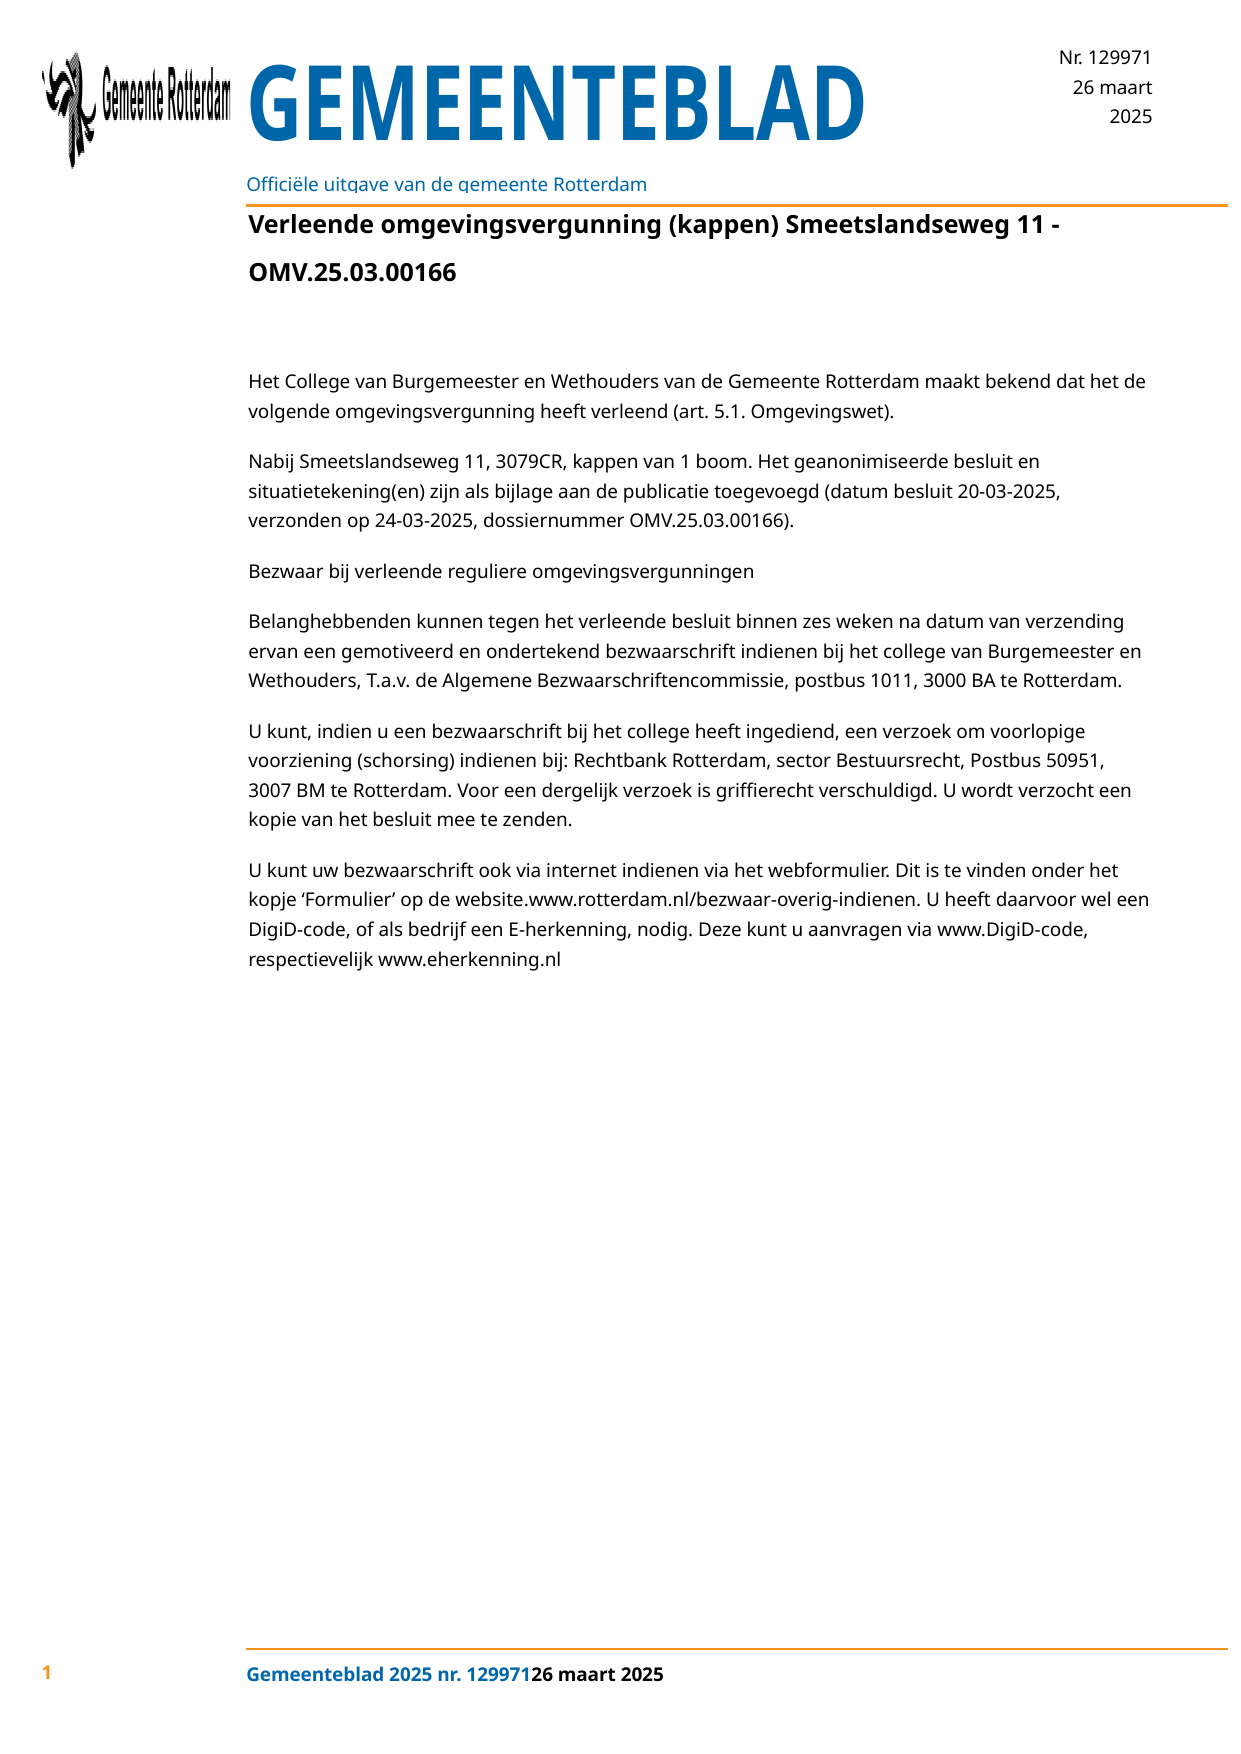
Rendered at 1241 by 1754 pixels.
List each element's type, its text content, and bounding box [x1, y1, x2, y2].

text Bezwaar bij verleende reguliere omgevingsvergunningen [248, 558, 1152, 584]
text U kunt uw bezwaarschrift ook via internet indienen via het webformulier. Dit is te vinden onder het kopje ‘Formulier’ op de website.www.rotterdam.nl/bezwaar-overig-indienen. U heeft daarvoor wel een DigiD-code, of als bedrijf een E-herkenning, nodig. Deze kunt u aanvragen via www.DigiD-code, respectievelijk www.eherkenning.nl [248, 857, 1152, 972]
text Nabij Smeetslandseweg 11, 3079CR, kappen van 1 boom. Het geanonimiseerde besluit en situatietekening(en) zijn als bijlage aan de publicatie toegevoegd (datum besluit 20-03-2025, verzonden op 24-03-2025, dossiernummer OMV.25.03.00166). [248, 448, 1152, 533]
text Het College van Burgemeester en Wethouders van de Gemeente Rotterdam maakt bekend dat het de volgende omgevingsvergunning heeft verleend (art. 5.1. Omgevingswet). [248, 368, 1152, 424]
text U kunt, indien u een bezwaarschrift bij het college heeft ingediend, een verzoek om voorlopige voorziening (schorsing) indienen bij: Rechtbank Rotterdam, sector Bestuursrecht, Postbus 50951, 3007 BM te Rotterdam. Voor een dergelijk verzoek is griffierecht verschuldigd. U wordt verzocht een kopie van het besluit mee te zenden. [248, 718, 1152, 832]
picture [41, 47, 231, 172]
text Verleende omgevingsvergunning (kappen) Smeetslandseweg 11 - OMV.25.03.00166 [248, 207, 1152, 288]
text Belanghebbenden kunnen tegen het verleende besluit binnen zes weken na datum van verzending ervan een gemotiveerd en ondertekend bezwaarschrift indienen bij het college van Burgemeester en Wethouders, T.a.v. de Algemene Bezwaarschriftencommissie, postbus 1011, 3000 BA te Rotterdam. [248, 608, 1152, 693]
